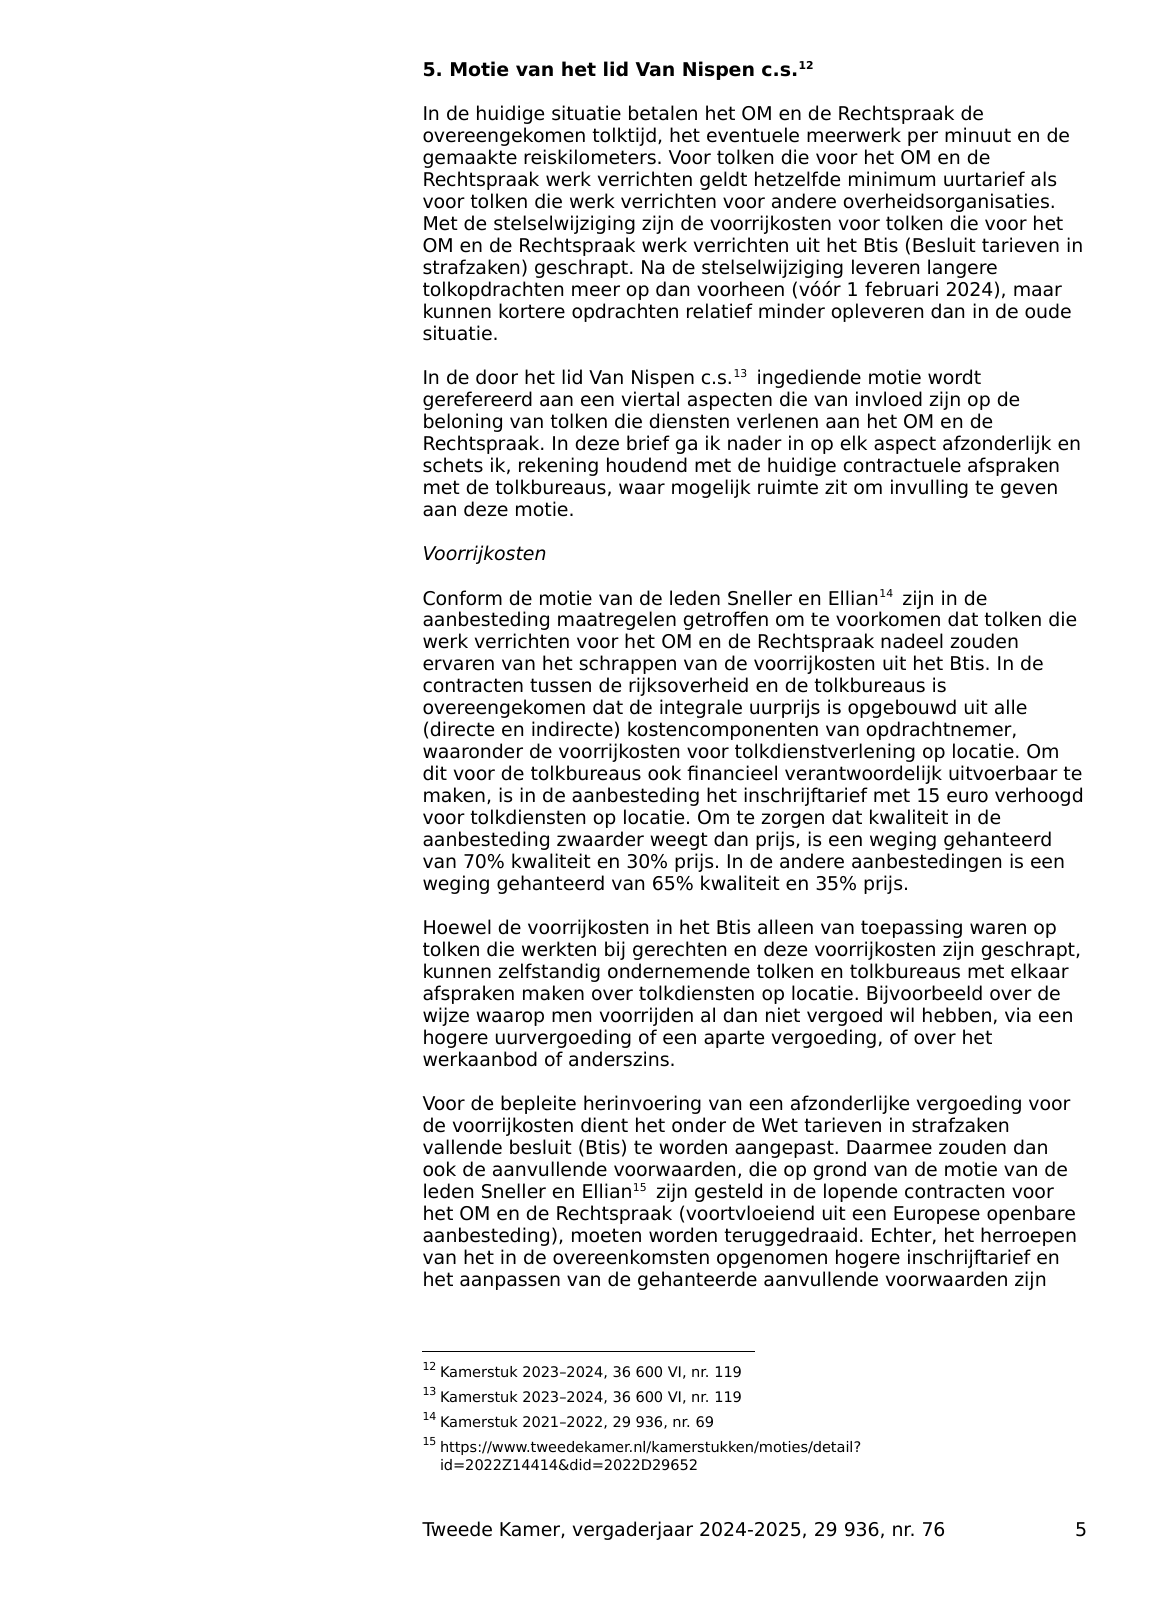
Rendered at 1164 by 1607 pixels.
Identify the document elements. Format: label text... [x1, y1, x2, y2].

text Conform de motie van de leden Sneller en Ellian zijn in de aanbesteding maatregelen getroffen om te voorkomen dat tolken die werk verrichten voor het OM en de Rechtspraak nadeel zouden ervaren van het schrappen van de voorrijkosten uit het Btis. In de contracten tussen de rijksoverheid en de tolkbureaus is overeengekomen dat de integrale uurprijs is opgebouwd uit alle (directe en indirecte) kostencomponenten van opdrachtnemer, waaronder de voorrijkosten voor tolkdienstverlening op locatie. Om dit voor de tolkbureaus ook financieel verantwoordelijk uitvoerbaar te maken, is in de aanbesteding het inschrijftarief met 15 euro verhoogd voor tolkdiensten op locatie. Om te zorgen dat kwaliteit in de aanbesteding zwaarder weegt dan prijs, is een weging gehanteerd van 70% kwaliteit en 30% prijs. In de andere aanbestedingen is een weging gehanteerd van 65% kwaliteit en 35% prijs. [422, 587, 1087, 895]
text Hoewel de voorrijkosten in het Btis alleen van toepassing waren op tolken die werkten bij gerechten en deze voorrijkosten zijn geschrapt, kunnen zelfstandig ondernemende tolken en tolkbureaus met elkaar afspraken maken over tolkdiensten op locatie. Bijvoorbeeld over de wijze waarop men voorrijden al dan niet vergoed wil hebben, via een hogere uurvergoeding of een aparte vergoeding, of over het werkaanbod of anderszins. [422, 917, 1087, 1071]
text Kamerstuk 2023–2024, 36 600 VI, nr. 119 [422, 1360, 1087, 1382]
text In de door het lid Van Nispen c.s. ingediende motie wordt gerefereerd aan een viertal aspecten die van invloed zijn op de beloning van tolken die diensten verlenen aan het OM en de Rechtspraak. In deze brief ga ik nader in op elk aspect afzonderlijk en schets ik, rekening houdend met de huidige contractuele afspraken met de tolkbureaus, waar mogelijk ruimte zit om invulling te geven aan deze motie. [422, 367, 1087, 521]
text In de huidige situatie betalen het OM en de Rechtspraak de overeengekomen tolktijd, het eventuele meerwerk per minuut en de gemaakte reiskilometers. Voor tolken die voor het OM en de Rechtspraak werk verrichten geldt hetzelfde minimum uurtarief als voor tolken die werk verrichten voor andere overheidsorganisaties. Met de stelselwijziging zijn de voorrijkosten voor tolken die voor het OM en de Rechtspraak werk verrichten uit het Btis (Besluit tarieven in strafzaken) geschrapt. Na de stelselwijziging leveren langere tolkopdrachten meer op dan voorheen (vóór 1 februari 2024), maar kunnen kortere opdrachten relatief minder opleveren dan in de oude situatie. [422, 103, 1087, 345]
subtitle Voorrijkosten [422, 543, 1087, 565]
subtitle 5. Motie van het lid Van Nispen c.s. [422, 59, 1087, 81]
text Voor de bepleite herinvoering van een afzonderlijke vergoeding voor de voorrijkosten dient het onder de Wet tarieven in strafzaken vallende besluit (Btis) te worden aangepast. Daarmee zouden dan ook de aanvullende voorwaarden, die op grond van de motie van de leden Sneller en Ellian zijn gesteld in de lopende contracten voor het OM en de Rechtspraak (voortvloeiend uit een Europese openbare aanbesteding), moeten worden teruggedraaid. Echter, het herroepen van het in de overeenkomsten opgenomen hogere inschrijftarief en het aanpassen van de gehanteerde aanvullende voorwaarden zijn [422, 1093, 1087, 1291]
text Kamerstuk 2021–2022, 29 936, nr. 69 [422, 1410, 1087, 1432]
text https://www.tweedekamer.nl/kamerstukken/moties/detail?id=2022Z14414&did=2022D29652 [422, 1435, 1087, 1474]
text Kamerstuk 2023–2024, 36 600 VI, nr. 119 [422, 1385, 1087, 1407]
